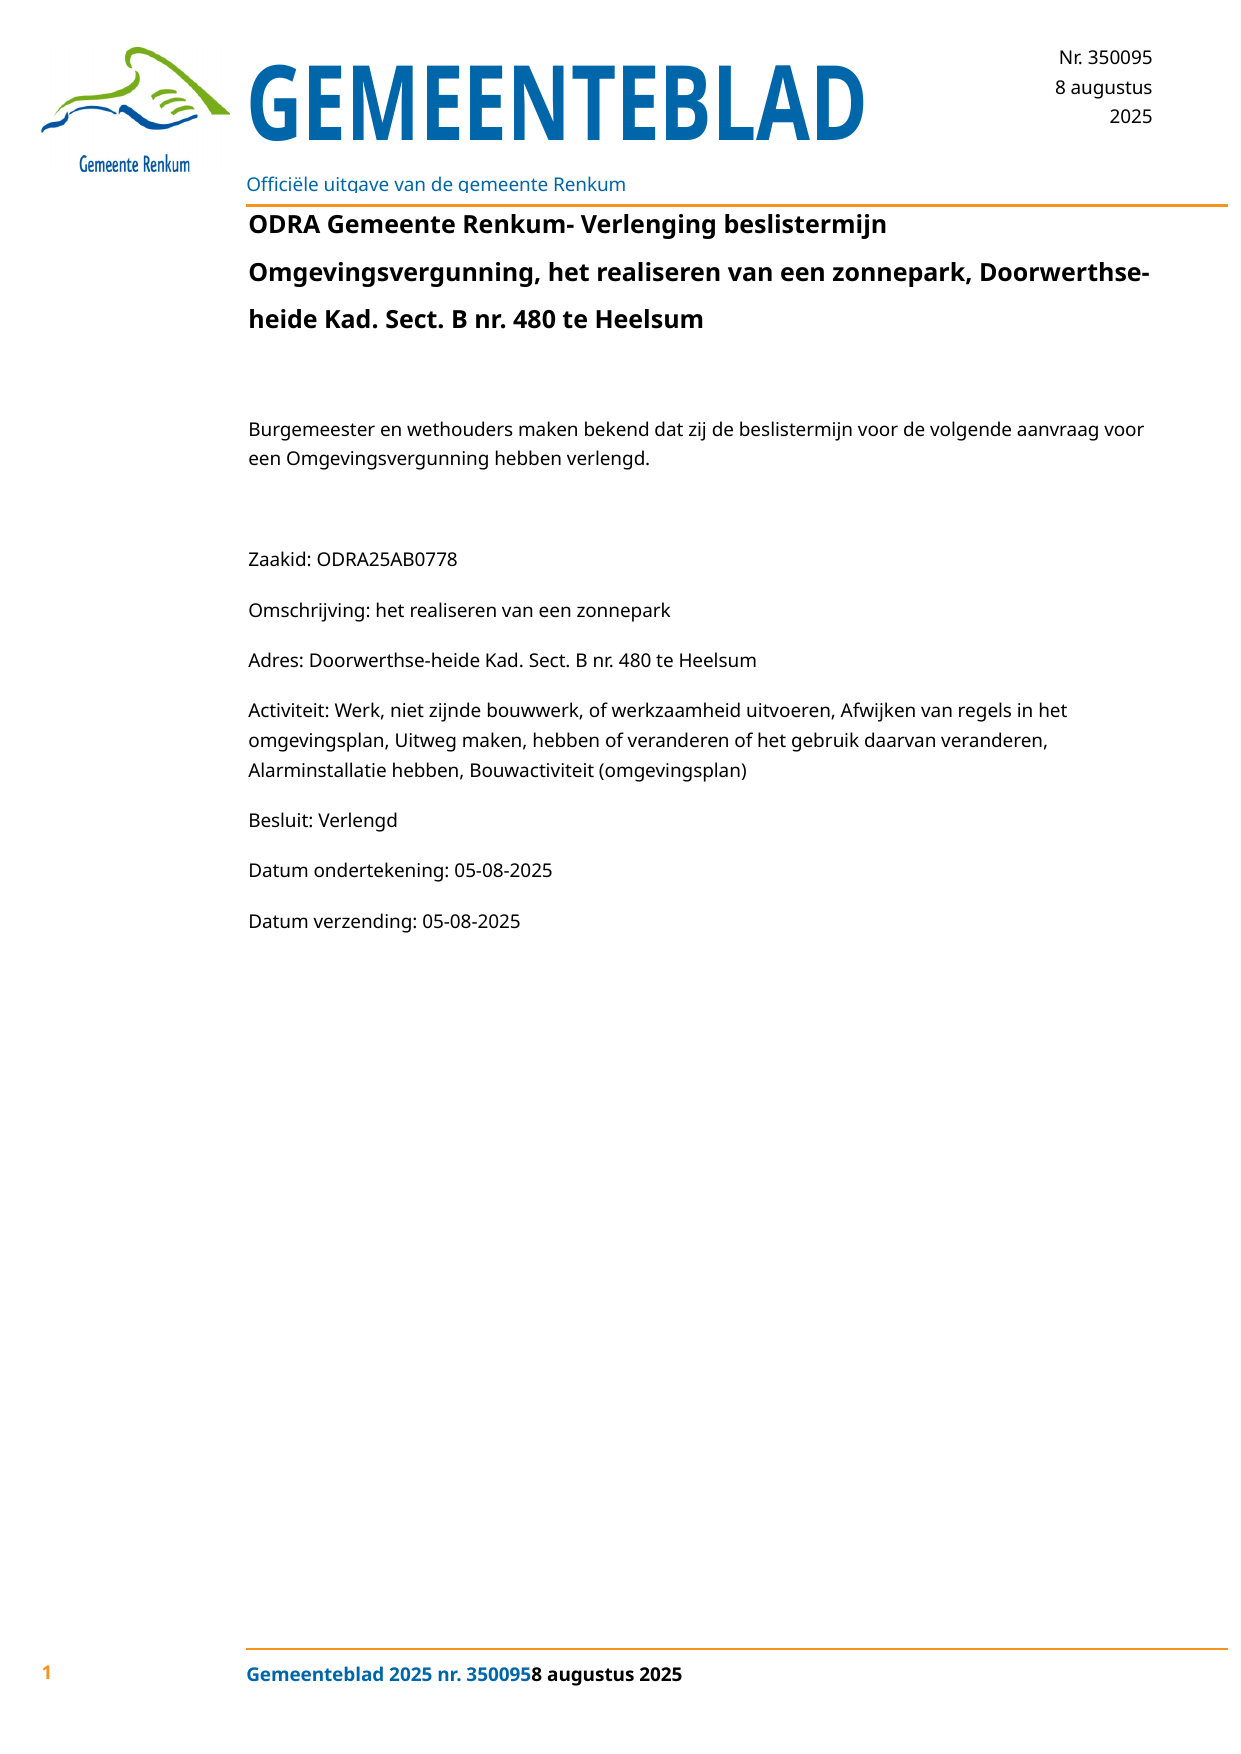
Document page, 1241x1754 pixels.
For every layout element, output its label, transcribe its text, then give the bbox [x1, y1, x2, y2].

text Besluit: Verlengd [248, 807, 1152, 833]
text Datum ondertekening: 05-08-2025 [248, 858, 1152, 883]
picture [41, 47, 231, 172]
text ODRA Gemeente Renkum- Verlenging beslistermijn Omgevingsvergunning, het realiseren van een zonnepark, Doorwerthse-heide Kad. Sect. B nr. 480 te Heelsum [248, 207, 1152, 336]
text Zaakid: ODRA25AB0778 [248, 546, 1152, 572]
text Burgemeester en wethouders maken bekend dat zij de beslistermijn voor de volgende aanvraag voor een Omgevingsvergunning hebben verlengd. [248, 416, 1152, 471]
text Activiteit: Werk, niet zijnde bouwwerk, of werkzaamheid uitvoeren, Afwijken van regels in het omgevingsplan, Uitweg maken, hebben of veranderen of het gebruik daarvan veranderen, Alarminstallatie hebben, Bouwactiviteit (omgevingsplan) [248, 698, 1152, 782]
text Adres: Doorwerthse-heide Kad. Sect. B nr. 480 te Heelsum [248, 647, 1152, 673]
text Omschrijving: het realiseren van een zonnepark [248, 597, 1152, 622]
text Datum verzending: 05-08-2025 [248, 908, 1152, 934]
